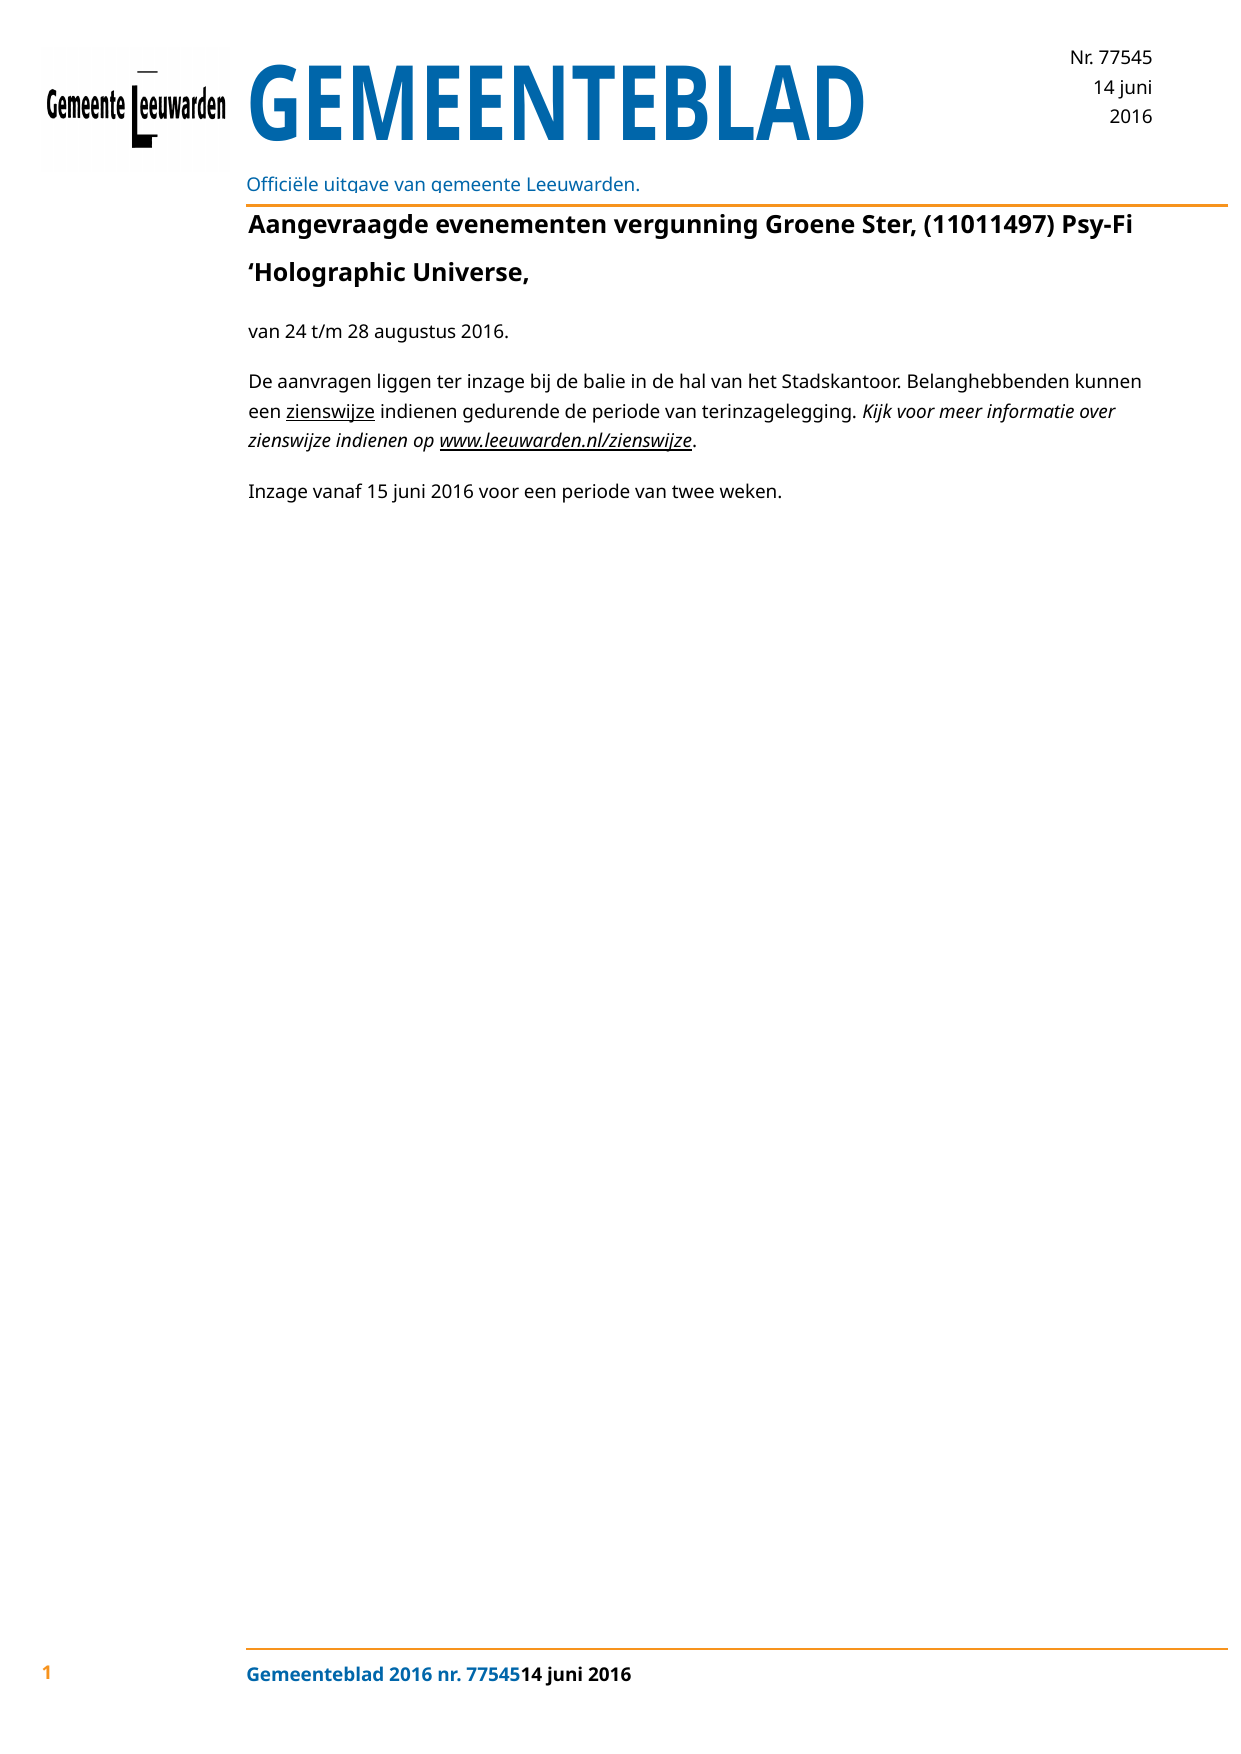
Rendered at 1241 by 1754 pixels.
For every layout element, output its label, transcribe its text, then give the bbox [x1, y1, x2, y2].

picture [41, 47, 231, 172]
text Aangevraagde evenementen vergunning Groene Ster, (11011497) Psy-Fi ‘Holographic Universe, [248, 207, 1152, 288]
text Inzage vanaf 15 juni 2016 voor een periode van twee weken. [248, 478, 1152, 504]
text van 24 t/m 28 augustus 2016. [248, 318, 1152, 344]
text De aanvragen liggen ter inzage bij de balie in de hal van het Stadskantoor. Belanghebbenden kunnen een zienswijze indienen gedurende de periode van terinzagelegging. Kijk voor meer informatie over zienswijze indienen op www.leeuwarden.nl/zienswijze. [248, 368, 1152, 453]
